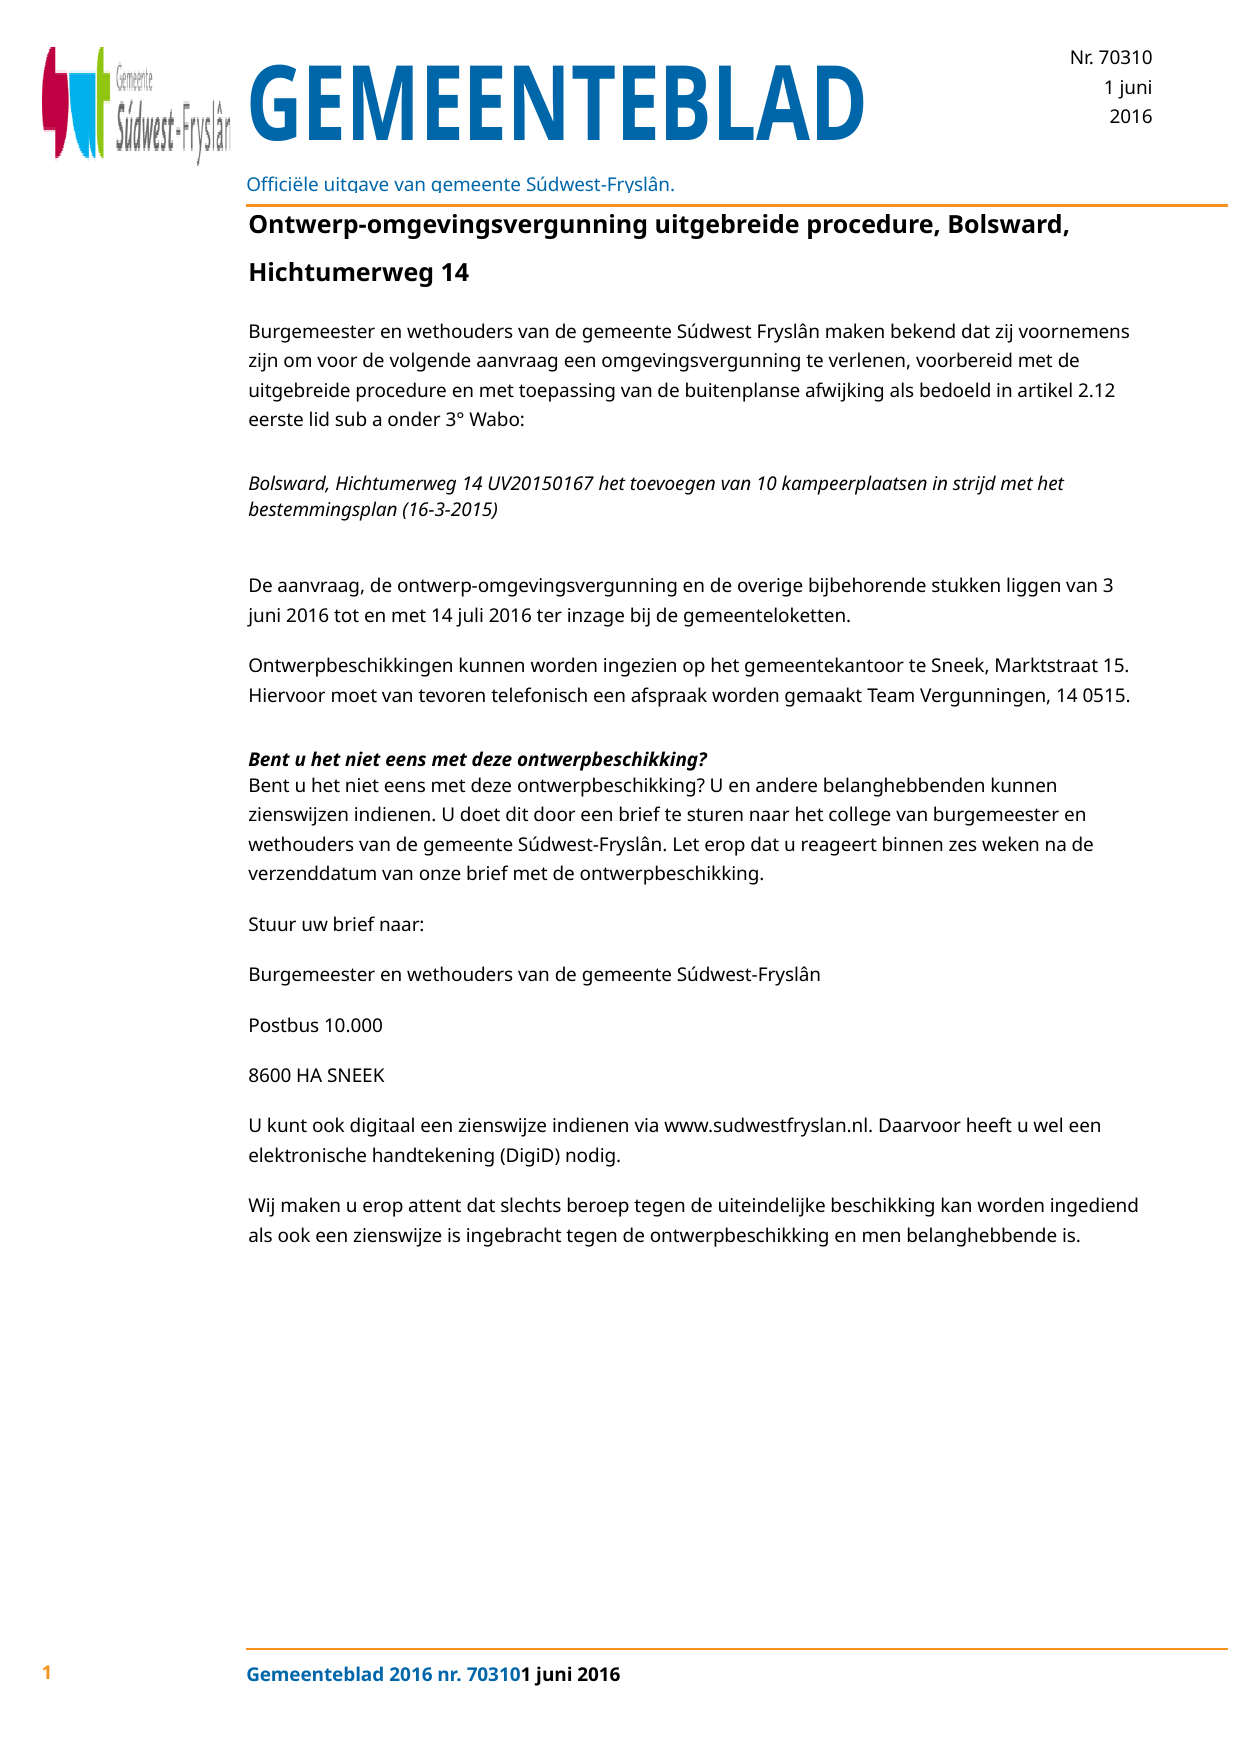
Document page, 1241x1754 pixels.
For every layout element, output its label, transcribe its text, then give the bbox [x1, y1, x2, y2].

text Postbus 10.000 [248, 1012, 1152, 1037]
text Burgemeester en wethouders van de gemeente Súdwest Fryslân maken bekend dat zij voornemens zijn om voor de volgende aanvraag een omgevingsvergunning te verlenen, voorbereid met de uitgebreide procedure en met toepassing van de buitenplanse afwijking als bedoeld in artikel 2.12 eerste lid sub a onder 3° Wabo: [248, 318, 1152, 432]
text Stuur uw brief naar: [248, 911, 1152, 937]
text Burgemeester en wethouders van de gemeente Súdwest-Fryslân [248, 961, 1152, 987]
text Wij maken u erop attent dat slechts beroep tegen de uiteindelijke beschikking kan worden ingediend als ook een zienswijze is ingebracht tegen de ontwerpbeschikking en men belanghebbende is. [248, 1193, 1152, 1248]
text 8600 HA SNEEK [248, 1062, 1152, 1088]
text Bent u het niet eens met deze ontwerpbeschikking? [248, 746, 1152, 772]
text Bent u het niet eens met deze ontwerpbeschikking? U en andere belanghebbenden kunnen zienswijzen indienen. U doet dit door een brief te sturen naar het college van burgemeester en wethouders van de gemeente Súdwest-Fryslân. Let erop dat u reageert binnen zes weken na de verzenddatum van onze brief met de ontwerpbeschikking. [248, 772, 1152, 886]
text Ontwerp-omgevingsvergunning uitgebreide procedure, Bolsward, Hichtumerweg 14 [248, 207, 1152, 288]
text U kunt ook digitaal een zienswijze indienen via www.sudwestfryslan.nl. Daarvoor heeft u wel een elektronische handtekening (DigiD) nodig. [248, 1113, 1152, 1168]
text Bolsward, Hichtumerweg 14 UV20150167 het toevoegen van 10 kampeerplaatsen in strijd met het bestemmingsplan (16-3-2015) [248, 471, 1152, 522]
text De aanvraag, de ontwerp-omgevingsvergunning en de overige bijbehorende stukken liggen van 3 juni 2016 tot en met 14 juli 2016 ter inzage bij de gemeenteloketten. [248, 572, 1152, 628]
text Ontwerpbeschikkingen kunnen worden ingezien op het gemeentekantoor te Sneek, Marktstraat 15. Hiervoor moet van tevoren telefonisch een afspraak worden gemaakt Team Vergunningen, 14 0515. [248, 652, 1152, 708]
picture [41, 47, 231, 172]
